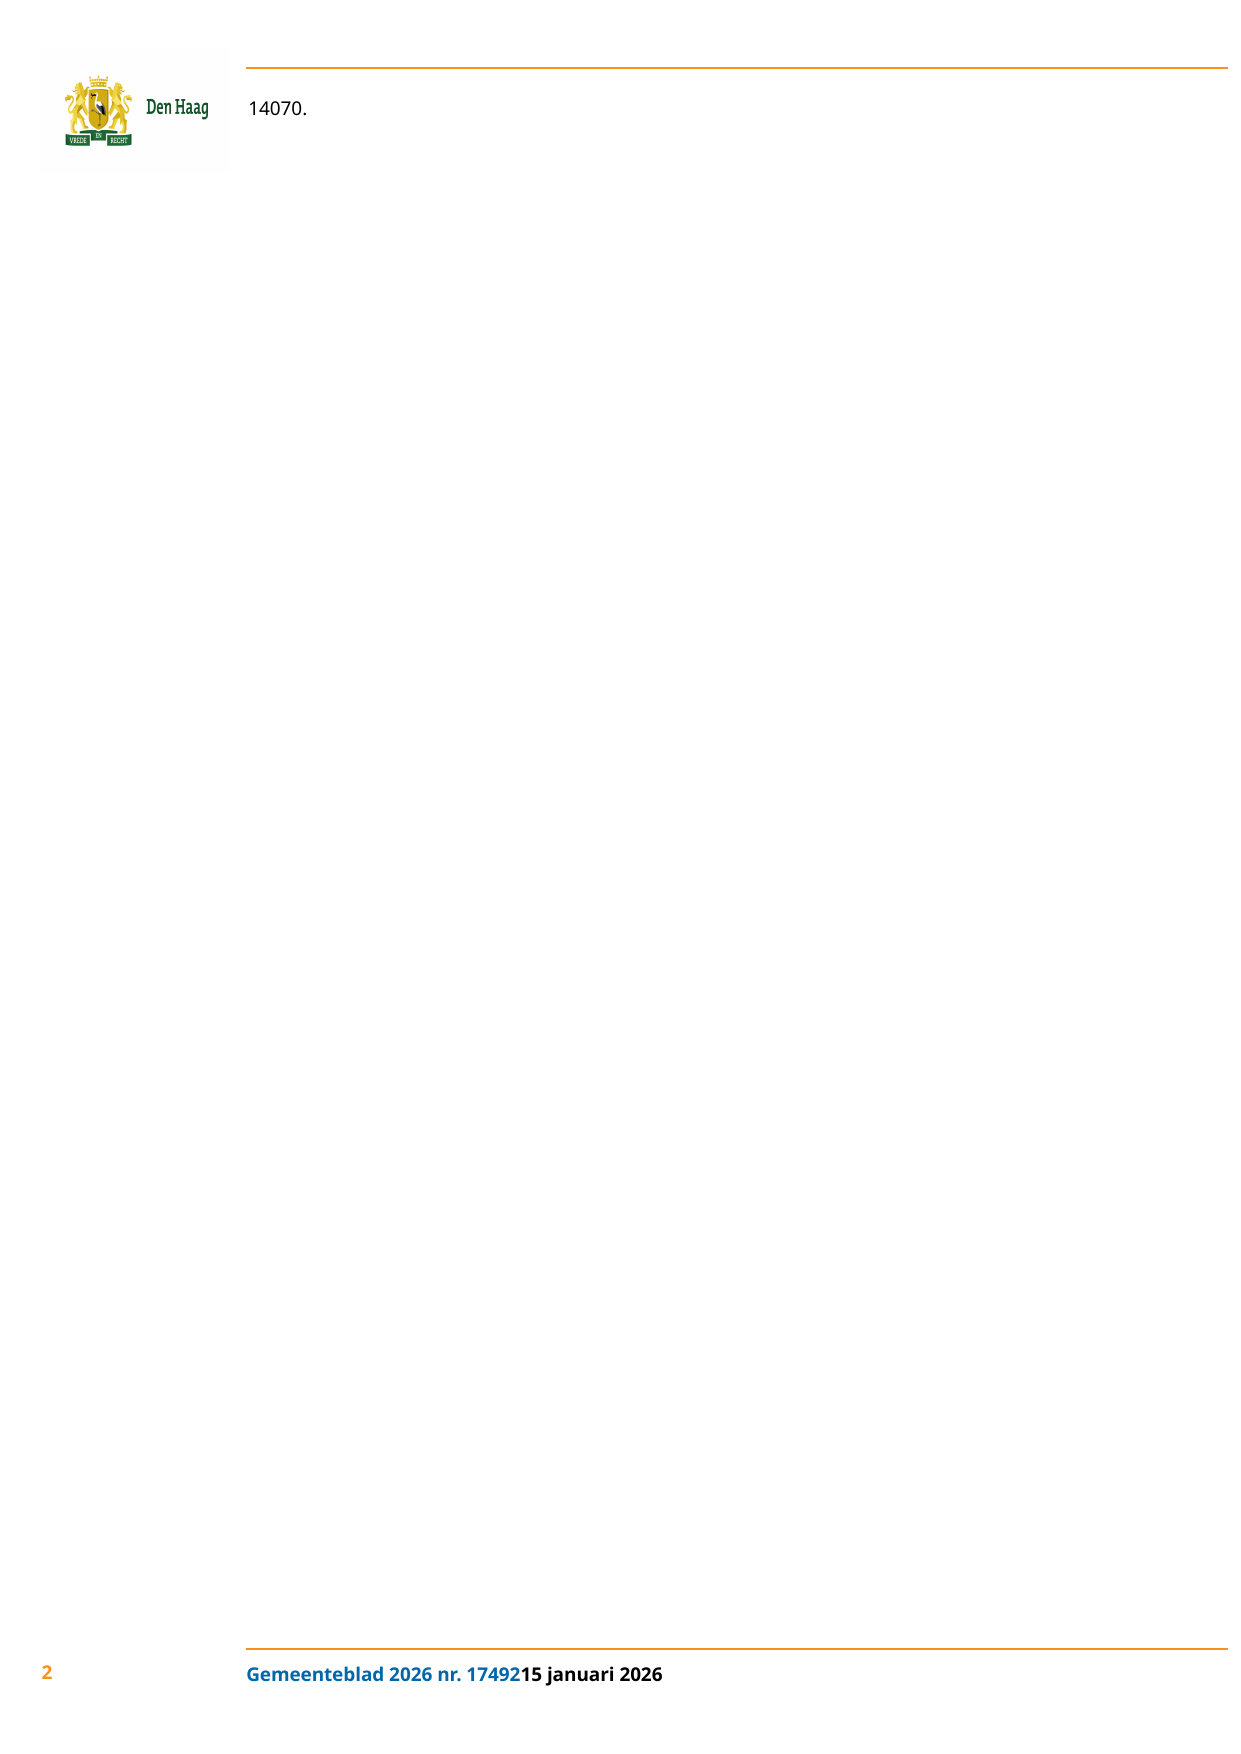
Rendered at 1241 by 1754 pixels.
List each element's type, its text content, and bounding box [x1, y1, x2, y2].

picture [41, 47, 231, 172]
text 14070. [248, 95, 1152, 121]
